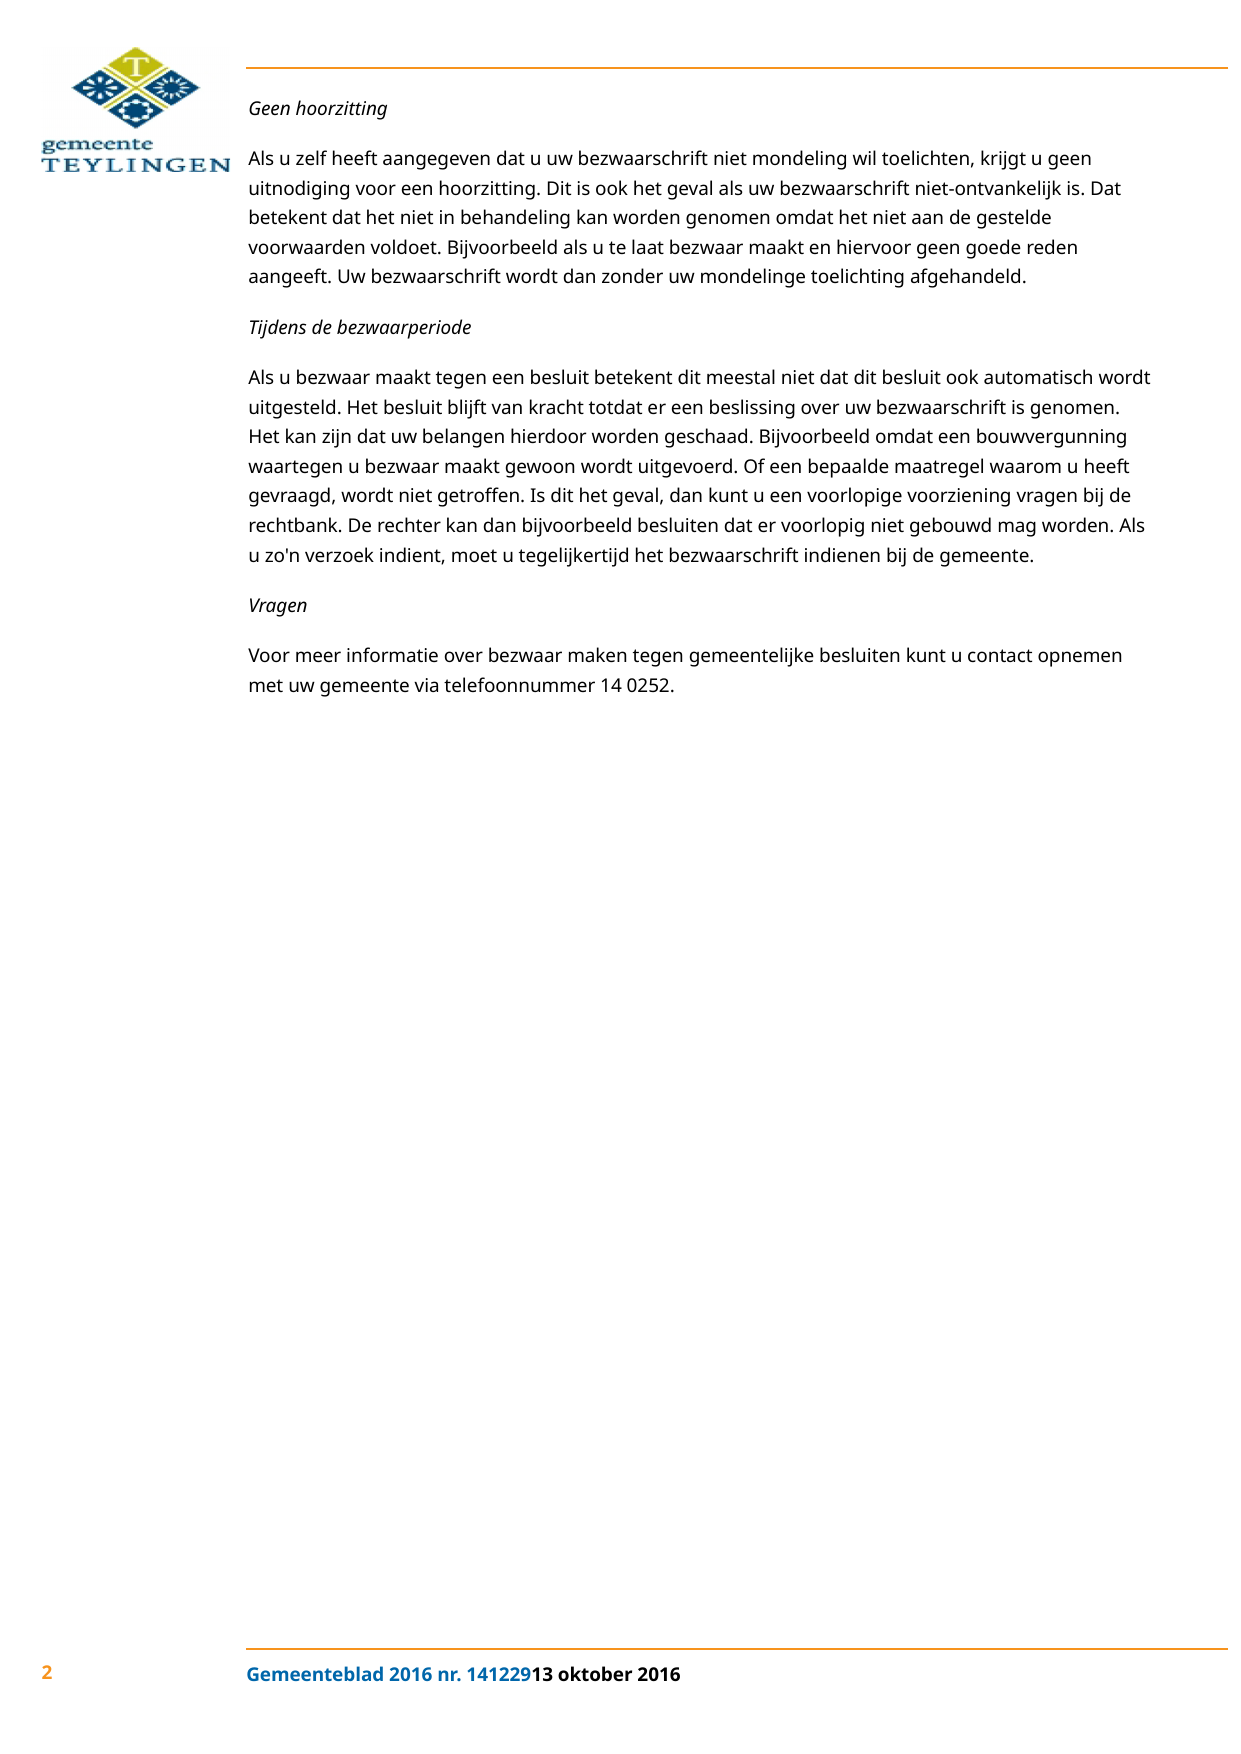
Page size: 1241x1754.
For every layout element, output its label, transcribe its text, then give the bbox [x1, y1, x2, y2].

text Als u bezwaar maakt tegen een besluit betekent dit meestal niet dat dit besluit ook automatisch wordt uitgesteld. Het besluit blijft van kracht totdat er een beslissing over uw bezwaarschrift is genomen. Het kan zijn dat uw belangen hierdoor worden geschaad. Bijvoorbeeld omdat een bouwvergunning waartegen u bezwaar maakt gewoon wordt uitgevoerd. Of een bepaalde maatregel waarom u heeft gevraagd, wordt niet getroffen. Is dit het geval, dan kunt u een voorlopige voorziening vragen bij de rechtbank. De rechter kan dan bijvoorbeeld besluiten dat er voorlopig niet gebouwd mag worden. Als u zo'n verzoek indient, moet u tegelijkertijd het bezwaarschrift indienen bij de gemeente. [248, 364, 1152, 568]
text Vragen [248, 592, 1152, 618]
picture [41, 47, 231, 172]
text Tijdens de bezwaarperiode [248, 314, 1152, 340]
text Geen hoorzitting [248, 95, 1152, 121]
text Voor meer informatie over bezwaar maken tegen gemeentelijke besluiten kunt u contact opnemen met uw gemeente via telefoonnummer 14 0252. [248, 643, 1152, 698]
text Als u zelf heeft aangegeven dat u uw bezwaarschrift niet mondeling wil toelichten, krijgt u geen uitnodiging voor een hoorzitting. Dit is ook het geval als uw bezwaarschrift niet-ontvankelijk is. Dat betekent dat het niet in behandeling kan worden genomen omdat het niet aan de gestelde voorwaarden voldoet. Bijvoorbeeld als u te laat bezwaar maakt en hiervoor geen goede reden aangeeft. Uw bezwaarschrift wordt dan zonder uw mondelinge toelichting afgehandeld. [248, 145, 1152, 289]
